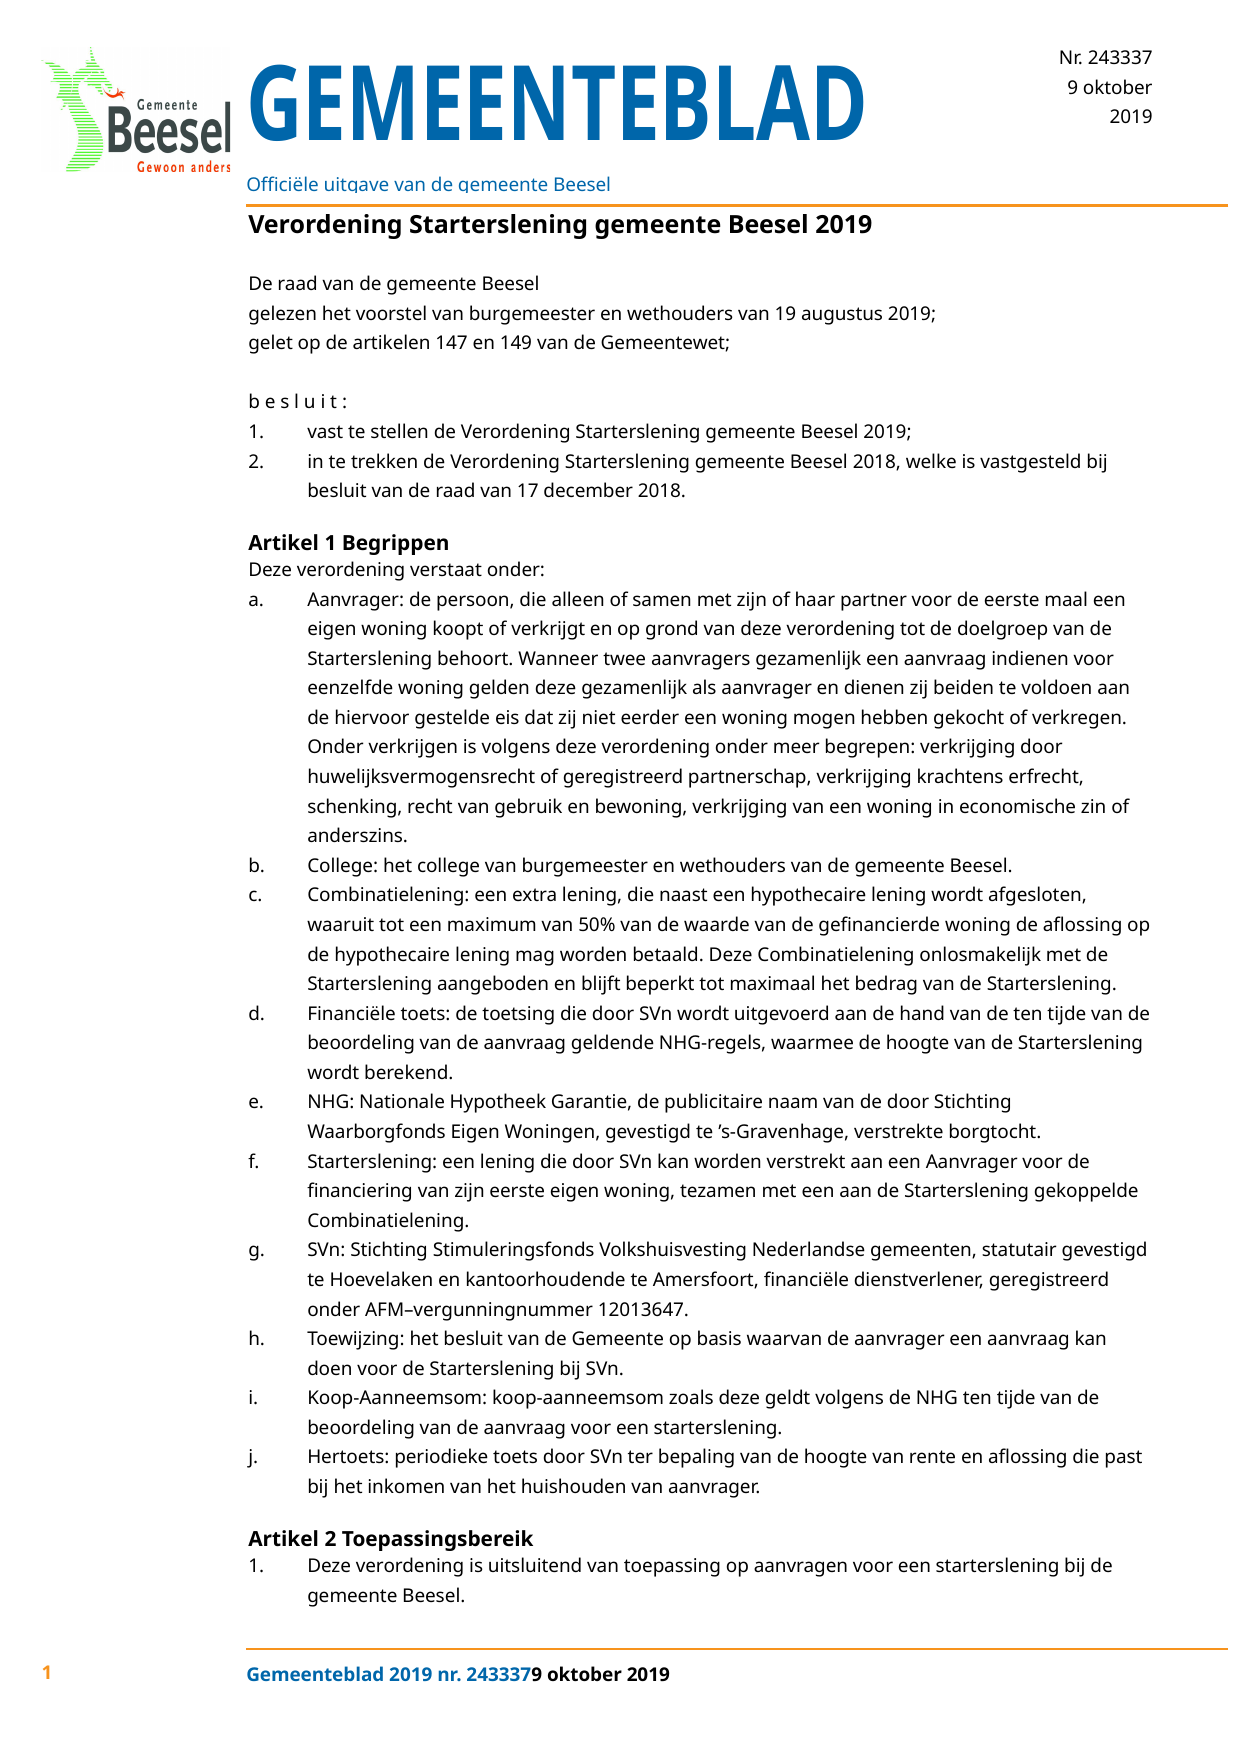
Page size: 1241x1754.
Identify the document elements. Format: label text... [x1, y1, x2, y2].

list Toewijzing: het besluit van de Gemeente op basis waarvan de aanvrager een aanvraag kan doen voor de Starterslening bij SVn. [248, 1325, 1152, 1381]
list Financiële toets: de toetsing die door SVn wordt uitgevoerd aan de hand van de ten tijde van de beoordeling van de aanvraag geldende NHG-regels, waarmee de hoogte van de Starterslening wordt berekend. [248, 1000, 1152, 1085]
text gelet op de artikelen 147 en 149 van de Gemeentewet; [248, 329, 1152, 355]
text b e s l u i t : [248, 389, 1152, 414]
picture [41, 47, 231, 172]
text De raad van de gemeente Beesel [248, 270, 1152, 296]
list Combinatielening: een extra lening, die naast een hypothecaire lening wordt afgesloten, waaruit tot een maximum van 50% van de waarde van de gefinancierde woning de aflossing op de hypothecaire lening mag worden betaald. Deze Combinatielening onlosmakelijk met de Starterslening aangeboden en blijft beperkt tot maximaal het bedrag van de Starterslening. [248, 882, 1152, 996]
text Artikel 2 Toepassingsbereik [248, 1524, 1152, 1552]
list in te trekken de Verordening Starterslening gemeente Beesel 2018, welke is vastgesteld bij besluit van de raad van 17 december 2018. [248, 448, 1152, 503]
list Deze verordening is uitsluitend van toepassing op aanvragen voor een starterslening bij de gemeente Beesel. [248, 1552, 1152, 1607]
list Starterslening: een lening die door SVn kan worden verstrekt aan een Aanvrager voor de financiering van zijn eerste eigen woning, tezamen met een aan de Starterslening gekoppelde Combinatielening. [248, 1148, 1152, 1233]
text gelezen het voorstel van burgemeester en wethouders van 19 augustus 2019; [248, 300, 1152, 326]
text Deze verordening verstaat onder: [248, 556, 1152, 582]
text Verordening Starterslening gemeente Beesel 2019 [248, 207, 1152, 241]
list NHG: Nationale Hypotheek Garantie, de publicitaire naam van de door Stichting Waarborgfonds Eigen Woningen, gevestigd te ’s-Gravenhage, verstrekte borgtocht. [248, 1089, 1152, 1144]
list College: het college van burgemeester en wethouders van de gemeente Beesel. [248, 852, 1152, 878]
text Artikel 1 Begrippen [248, 528, 1152, 556]
list vast te stellen de Verordening Starterslening gemeente Beesel 2019; [248, 418, 1152, 444]
list SVn: Stichting Stimuleringsfonds Volkshuisvesting Nederlandse gemeenten, statutair gevestigd te Hoevelaken en kantoorhoudende te Amersfoort, financiële dienstverlener, geregistreerd onder AFM–vergunningnummer 12013647. [248, 1237, 1152, 1322]
list Koop-Aanneemsom: koop-aanneemsom zoals deze geldt volgens de NHG ten tijde van de beoordeling van de aanvraag voor een starterslening. [248, 1384, 1152, 1440]
list Hertoets: periodieke toets door SVn ter bepaling van de hoogte van rente en aflossing die past bij het inkomen van het huishouden van aanvrager. [248, 1444, 1152, 1499]
list Aanvrager: de persoon, die alleen of samen met zijn of haar partner voor de eerste maal een eigen woning koopt of verkrijgt en op grond van deze verordening tot de doelgroep van de Starterslening behoort. Wanneer twee aanvragers gezamenlijk een aanvraag indienen voor eenzelfde woning gelden deze gezamenlijk als aanvrager en dienen zij beiden te voldoen aan de hiervoor gestelde eis dat zij niet eerder een woning mogen hebben gekocht of verkregen. Onder verkrijgen is volgens deze verordening onder meer begrepen: verkrijging door huwelijksvermogensrecht of geregistreerd partnerschap, verkrijging krachtens erfrecht, schenking, recht van gebruik en bewoning, verkrijging van een woning in economische zin of anderszins. [248, 586, 1152, 848]
